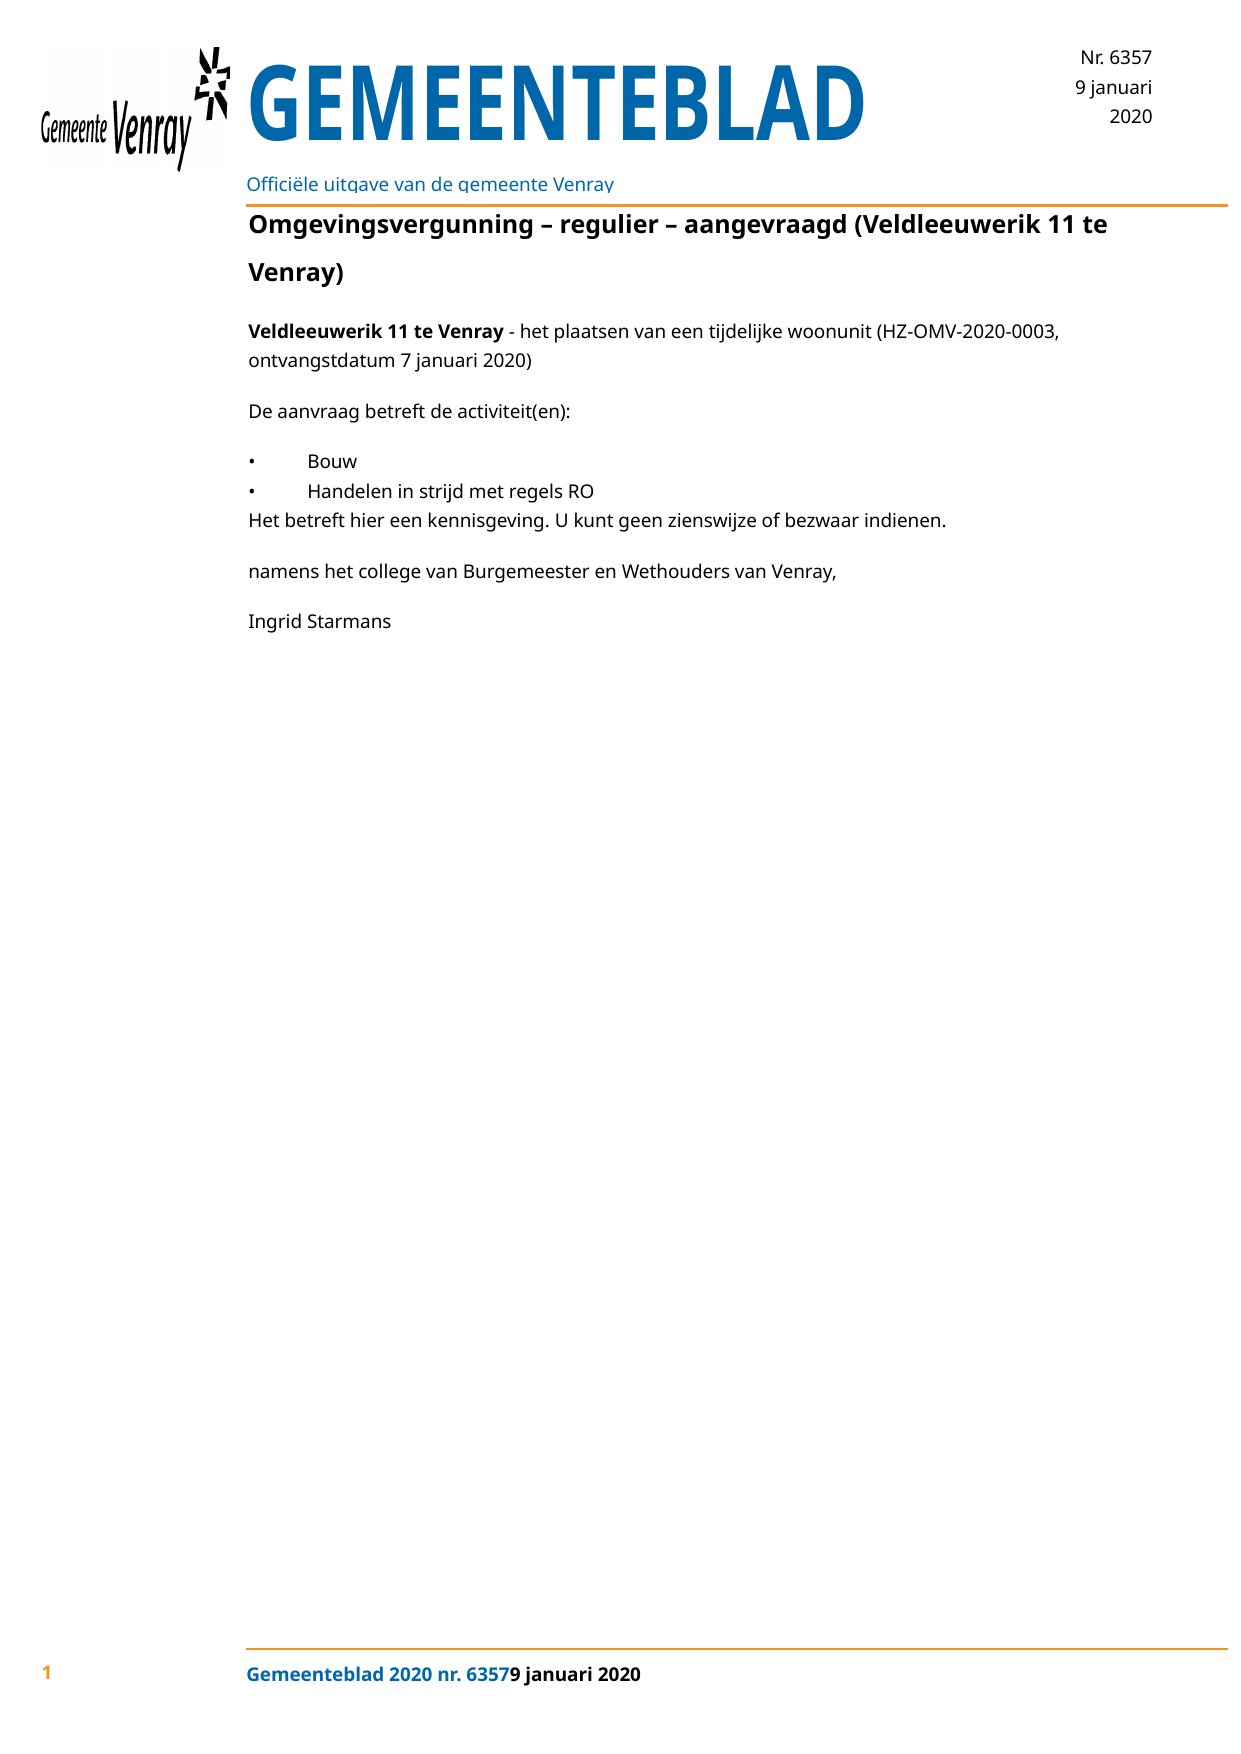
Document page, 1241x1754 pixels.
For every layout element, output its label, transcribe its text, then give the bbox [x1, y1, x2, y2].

text Veldleeuwerik 11 te Venray - het plaatsen van een tijdelijke woonunit (HZ-OMV-2020-0003, ontvangstdatum 7 januari 2020) [248, 318, 1152, 373]
text Het betreft hier een kennisgeving. U kunt geen zienswijze of bezwaar indienen. [248, 507, 1152, 533]
text De aanvraag betreft de activiteit(en): [248, 398, 1152, 424]
picture [41, 47, 231, 172]
text Omgevingsvergunning – regulier – aangevraagd (Veldleeuwerik 11 te Venray) [248, 207, 1152, 288]
text Ingrid Starmans [248, 608, 1152, 634]
list Handelen in strijd met regels RO [248, 478, 1152, 504]
text namens het college van Burgemeester en Wethouders van Venray, [248, 558, 1152, 584]
list Bouw [248, 448, 1152, 474]
